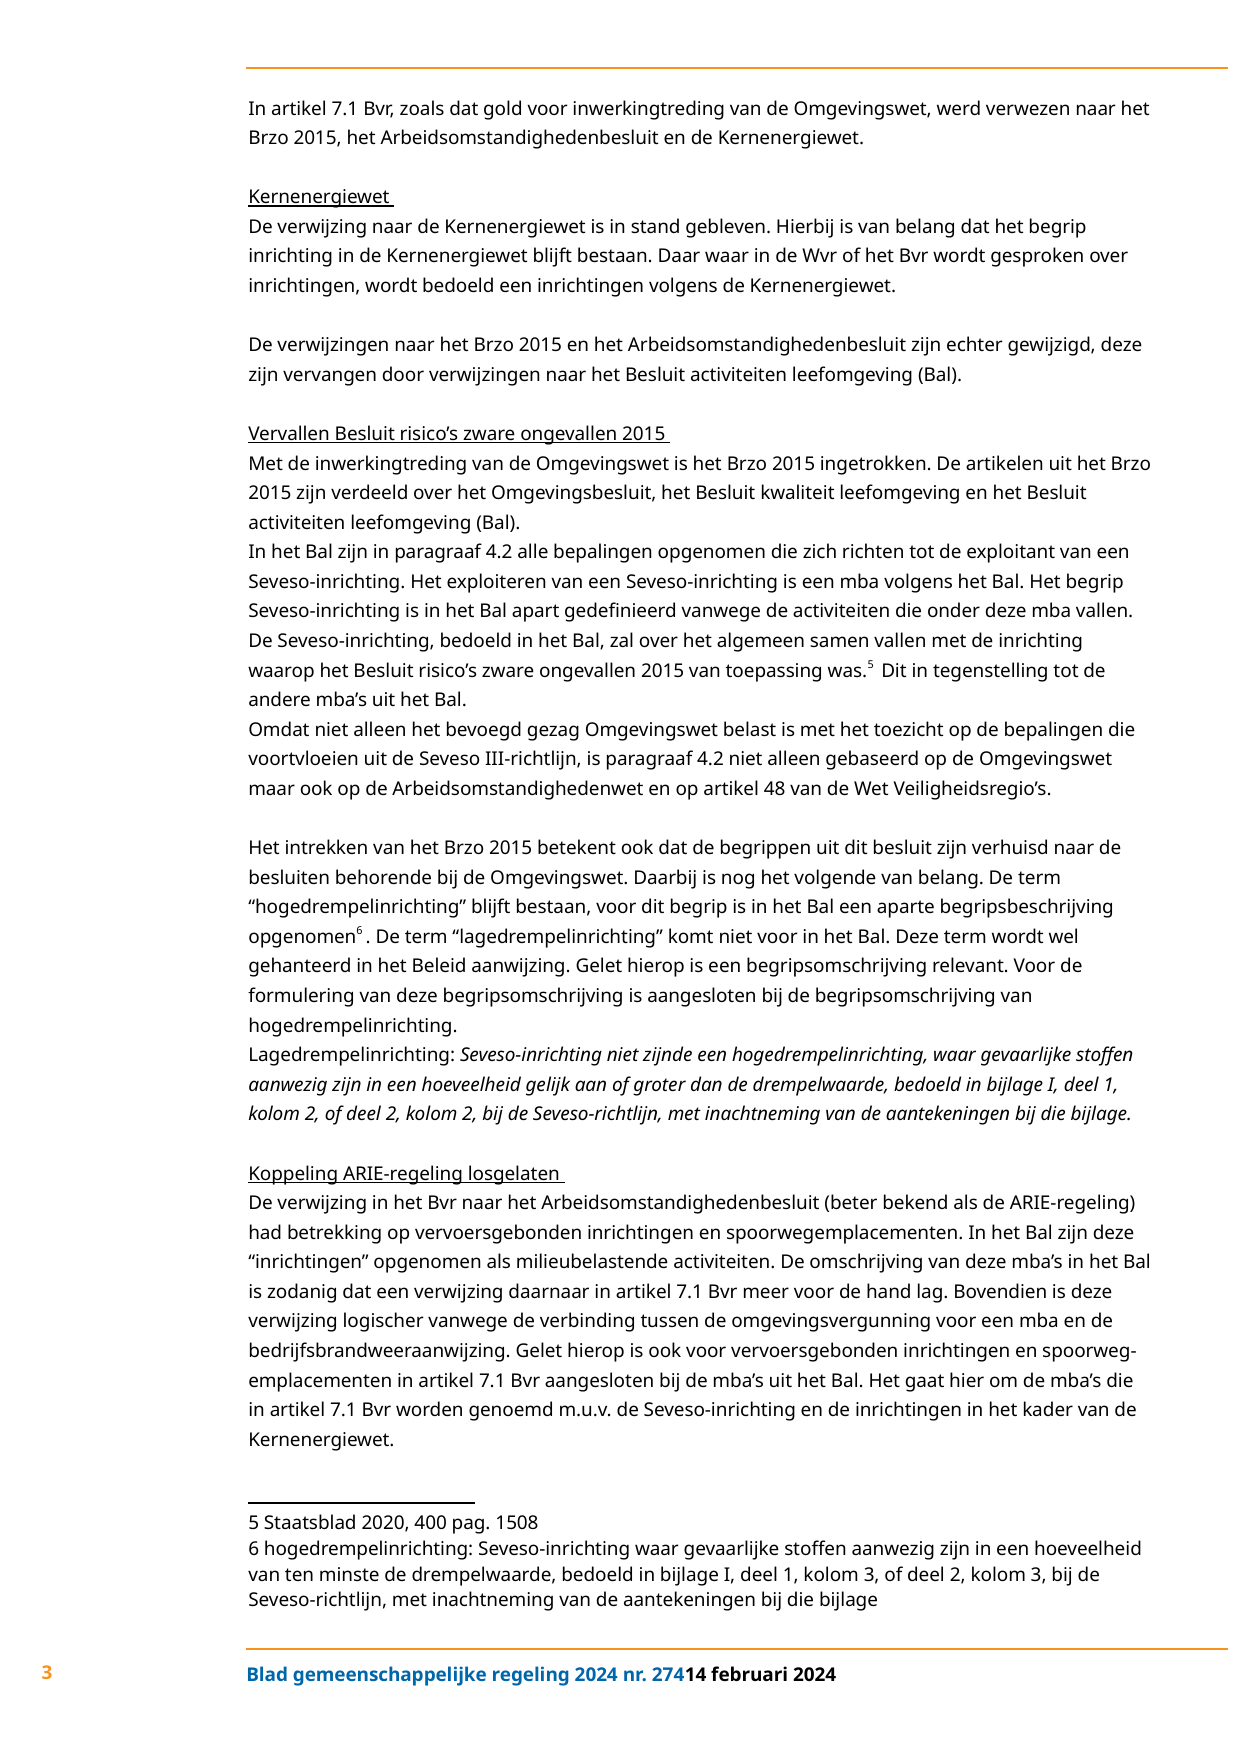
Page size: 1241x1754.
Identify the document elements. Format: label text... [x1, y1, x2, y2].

text Met de inwerkingtreding van de Omgevingswet is het Brzo 2015 ingetrokken. De artikelen uit het Brzo 2015 zijn verdeeld over het Omgevingsbesluit, het Besluit kwaliteit leefomgeving en het Besluit activiteiten leefomgeving (Bal). [248, 450, 1152, 535]
text De verwijzingen naar het Brzo 2015 en het Arbeidsomstandighedenbesluit zijn echter gewijzigd, deze zijn vervangen door verwijzingen naar het Besluit activiteiten leefomgeving (Bal). [248, 331, 1152, 387]
text Lagedrempelinrichting: Seveso-inrichting niet zijnde een hogedrempelinrichting, waar gevaarlijke stoffen aanwezig zijn in een hoeveelheid gelijk aan of groter dan de drempelwaarde, bedoeld in bijlage I, deel 1, kolom 2, of deel 2, kolom 2, bij de Seveso-richtlijn, met inachtneming van de aantekeningen bij die bijlage. [248, 1041, 1152, 1126]
text Kernenergiewet [248, 183, 1152, 209]
text Vervallen Besluit risico’s zware ongevallen 2015 [248, 420, 1152, 446]
text In artikel 7.1 Bvr, zoals dat gold voor inwerkingtreding van de Omgevingswet, werd verwezen naar het Brzo 2015, het Arbeidsomstandighedenbesluit en de Kernenergiewet. [248, 95, 1152, 150]
text Koppeling ARIE-regeling losgelaten [248, 1160, 1152, 1186]
text Staatsblad 2020, 400 pag. 1508 [248, 1509, 1152, 1535]
text De verwijzing naar de Kernenergiewet is in stand gebleven. Hierbij is van belang dat het begrip inrichting in de Kernenergiewet blijft bestaan. Daar waar in de Wvr of het Bvr wordt gesproken over inrichtingen, wordt bedoeld een inrichtingen volgens de Kernenergiewet. [248, 213, 1152, 298]
picture [41, 47, 231, 172]
text hogedrempelinrichting: Seveso-inrichting waar gevaarlijke stoffen aanwezig zijn in een hoeveelheid van ten minste de drempelwaarde, bedoeld in bijlage I, deel 1, kolom 3, of deel 2, kolom 3, bij de Seveso-richtlijn, met inachtneming van de aantekeningen bij die bijlage [248, 1535, 1152, 1612]
text Omdat niet alleen het bevoegd gezag Omgevingswet belast is met het toezicht op de bepalingen die voortvloeien uit de Seveso III-richtlijn, is paragraaf 4.2 niet alleen gebaseerd op de Omgevingswet maar ook op de Arbeidsomstandighedenwet en op artikel 48 van de Wet Veiligheidsregio’s. [248, 716, 1152, 801]
text De verwijzing in het Bvr naar het Arbeidsomstandighedenbesluit (beter bekend als de ARIE-regeling) had betrekking op vervoersgebonden inrichtingen en spoorwegemplacementen. In het Bal zijn deze “inrichtingen” opgenomen als milieubelastende activiteiten. De omschrijving van deze mba’s in het Bal is zodanig dat een verwijzing daarnaar in artikel 7.1 Bvr meer voor de hand lag. Bovendien is deze verwijzing logischer vanwege de verbinding tussen de omgevingsvergunning voor een mba en de bedrijfsbrandweeraanwijzing. Gelet hierop is ook voor vervoersgebonden inrichtingen en spoorweg-emplacementen in artikel 7.1 Bvr aangesloten bij de mba’s uit het Bal. Het gaat hier om de mba’s die in artikel 7.1 Bvr worden genoemd m.u.v. de Seveso-inrichting en de inrichtingen in het kader van de Kernenergiewet. [248, 1189, 1152, 1452]
text In het Bal zijn in paragraaf 4.2 alle bepalingen opgenomen die zich richten tot de exploitant van een Seveso-inrichting. Het exploiteren van een Seveso-inrichting is een mba volgens het Bal. Het begrip Seveso-inrichting is in het Bal apart gedefinieerd vanwege de activiteiten die onder deze mba vallen. De Seveso-inrichting, bedoeld in het Bal, zal over het algemeen samen vallen met de inrichting waarop het Besluit risico’s zware ongevallen 2015 van toepassing was. Dit in tegenstelling tot de andere mba’s uit het Bal. [248, 538, 1152, 712]
text Het intrekken van het Brzo 2015 betekent ook dat de begrippen uit dit besluit zijn verhuisd naar de besluiten behorende bij de Omgevingswet. Daarbij is nog het volgende van belang. De term “hogedrempelinrichting” blijft bestaan, voor dit begrip is in het Bal een aparte begripsbeschrijving opgenomen. De term “lagedrempelinrichting” komt niet voor in het Bal. Deze term wordt wel gehanteerd in het Beleid aanwijzing. Gelet hierop is een begripsomschrijving relevant. Voor de formulering van deze begripsomschrijving is aangesloten bij de begripsomschrijving van hogedrempelinrichting. [248, 834, 1152, 1038]
